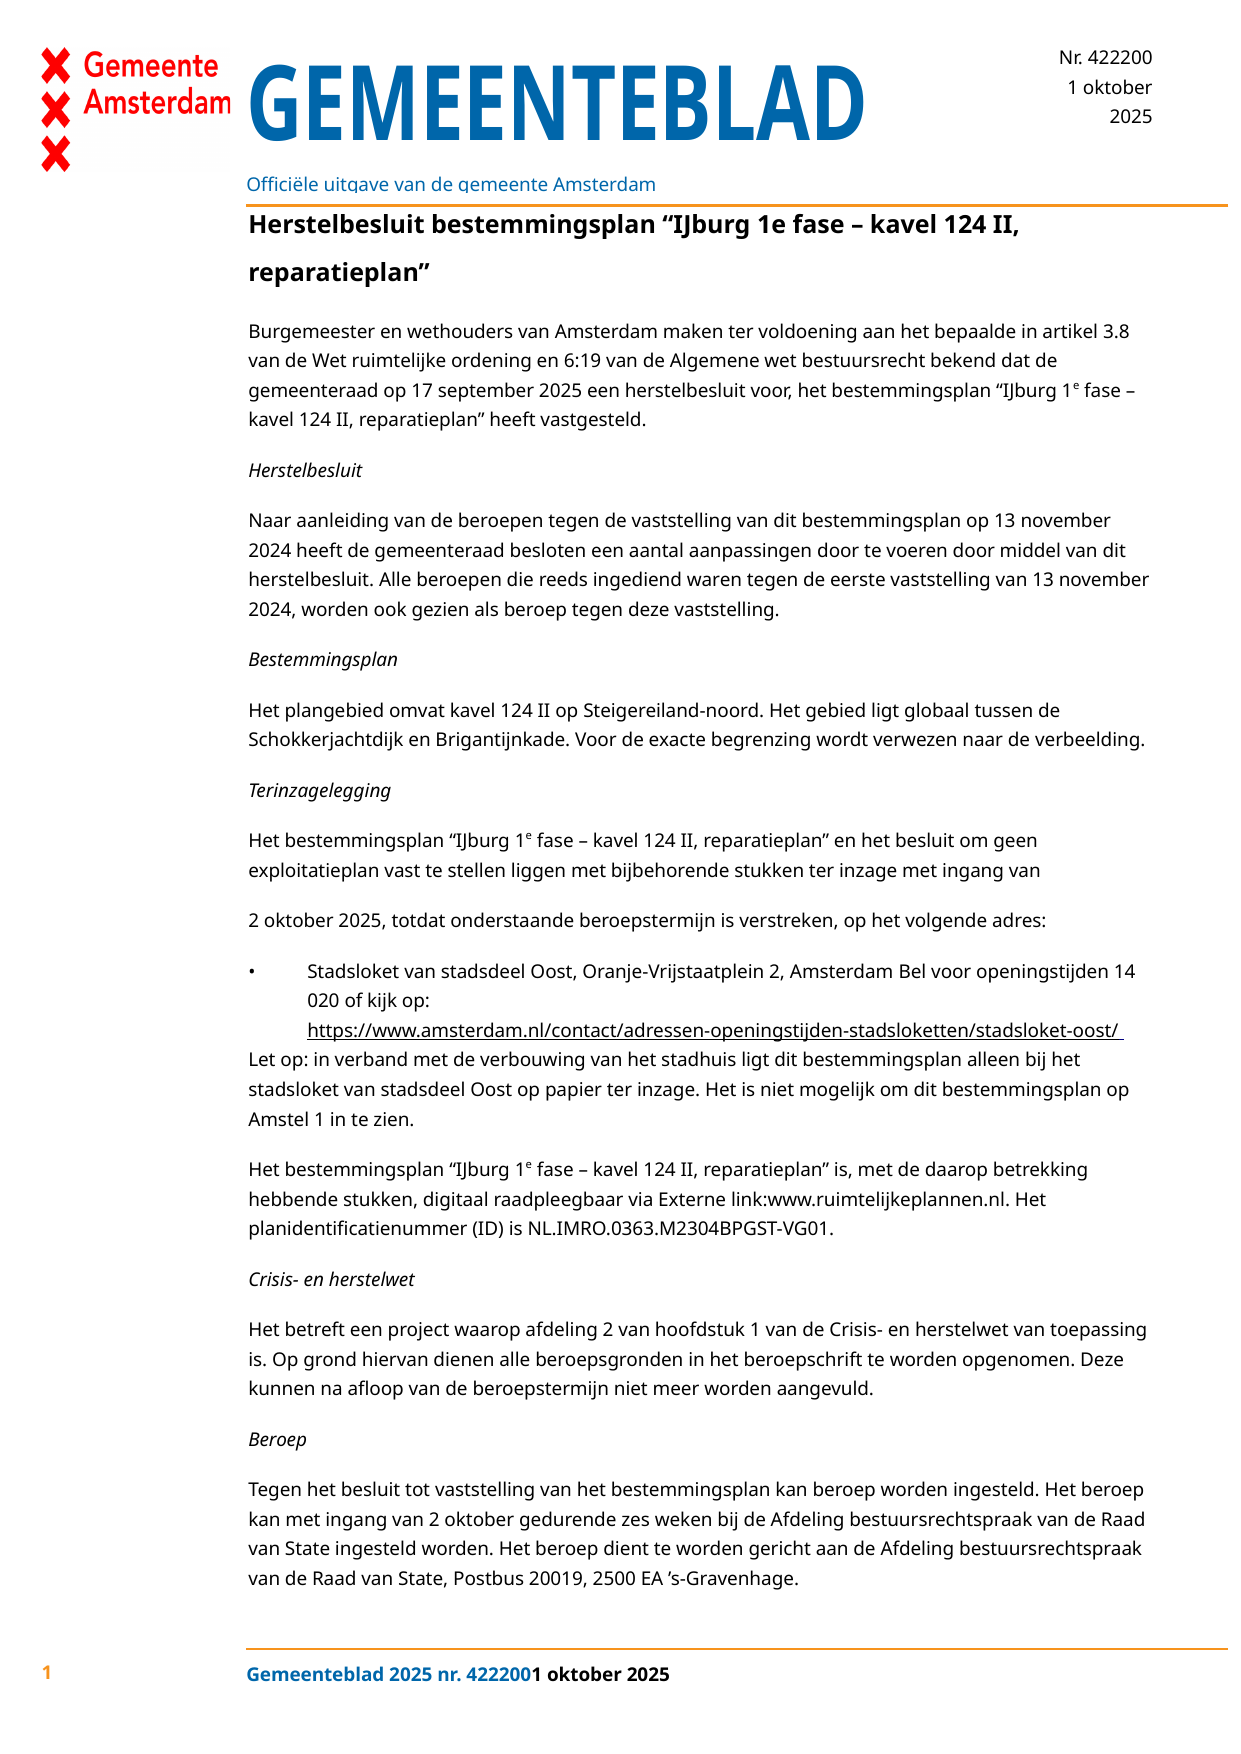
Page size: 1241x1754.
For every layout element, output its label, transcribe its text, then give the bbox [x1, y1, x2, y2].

text 2 oktober 2025, totdat onderstaande beroepstermijn is verstreken, op het volgende adres: [248, 907, 1152, 933]
list https://www.amsterdam.nl/contact/adressen-openingstijden-stadsloketten/stadsloket-oost/ [248, 1017, 1152, 1043]
text Het bestemmingsplan “IJburg 1e fase – kavel 124 II, reparatieplan” is, met de daarop betrekking hebbende stukken, digitaal raadpleegbaar via Externe link:www.ruimtelijkeplannen.nl. Het planidentificatienummer (ID) is NL.IMRO.0363.M2304BPGST-VG01. [248, 1156, 1152, 1241]
text Beroep [248, 1426, 1152, 1452]
text Tegen het besluit tot vaststelling van het bestemmingsplan kan beroep worden ingesteld. Het beroep kan met ingang van 2 oktober gedurende zes weken bij de Afdeling bestuursrechtspraak van de Raad van State ingesteld worden. Het beroep dient te worden gericht aan de Afdeling bestuursrechtspraak van de Raad van State, Postbus 20019, 2500 EA ’s-Gravenhage. [248, 1476, 1152, 1591]
picture [41, 47, 231, 172]
text Burgemeester en wethouders van Amsterdam maken ter voldoening aan het bepaalde in artikel 3.8 van de Wet ruimtelijke ordening en 6:19 van de Algemene wet bestuursrecht bekend dat de gemeenteraad op 17 september 2025 een herstelbesluit voor, het bestemmingsplan “IJburg 1e fase – kavel 124 II, reparatieplan” heeft vastgesteld. [248, 318, 1152, 432]
text Naar aanleiding van de beroepen tegen de vaststelling van dit bestemmingsplan op 13 november 2024 heeft de gemeenteraad besloten een aantal aanpassingen door te voeren door middel van dit herstelbesluit. Alle beroepen die reeds ingediend waren tegen de eerste vaststelling van 13 november 2024, worden ook gezien als beroep tegen deze vaststelling. [248, 507, 1152, 622]
text Crisis- en herstelwet [248, 1266, 1152, 1292]
text Het betreft een project waarop afdeling 2 van hoofdstuk 1 van de Crisis- en herstelwet van toepassing is. Op grond hiervan dienen alle beroepsgronden in het beroepschrift te worden opgenomen. Deze kunnen na afloop van de beroepstermijn niet meer worden aangevuld. [248, 1316, 1152, 1401]
text Herstelbesluit [248, 457, 1152, 483]
text Bestemmingsplan [248, 647, 1152, 672]
text Terinzagelegging [248, 777, 1152, 803]
list Stadsloket van stadsdeel Oost, Oranje-Vrijstaatplein 2, Amsterdam Bel voor openingstijden 14 020 of kijk op: [248, 958, 1152, 1013]
text Het bestemmingsplan “IJburg 1e fase – kavel 124 II, reparatieplan” en het besluit om geen exploitatieplan vast te stellen liggen met bijbehorende stukken ter inzage met ingang van [248, 827, 1152, 883]
text Let op: in verband met de verbouwing van het stadhuis ligt dit bestemmingsplan alleen bij het stadsloket van stadsdeel Oost op papier ter inzage. Het is niet mogelijk om dit bestemmingsplan op Amstel 1 in te zien. [248, 1047, 1152, 1132]
text Herstelbesluit bestemmingsplan “IJburg 1e fase – kavel 124 II, reparatieplan” [248, 207, 1152, 288]
text Het plangebied omvat kavel 124 II op Steigereiland-noord. Het gebied ligt globaal tussen de Schokkerjachtdijk en Brigantijnkade. Voor de exacte begrenzing wordt verwezen naar de verbeelding. [248, 697, 1152, 752]
